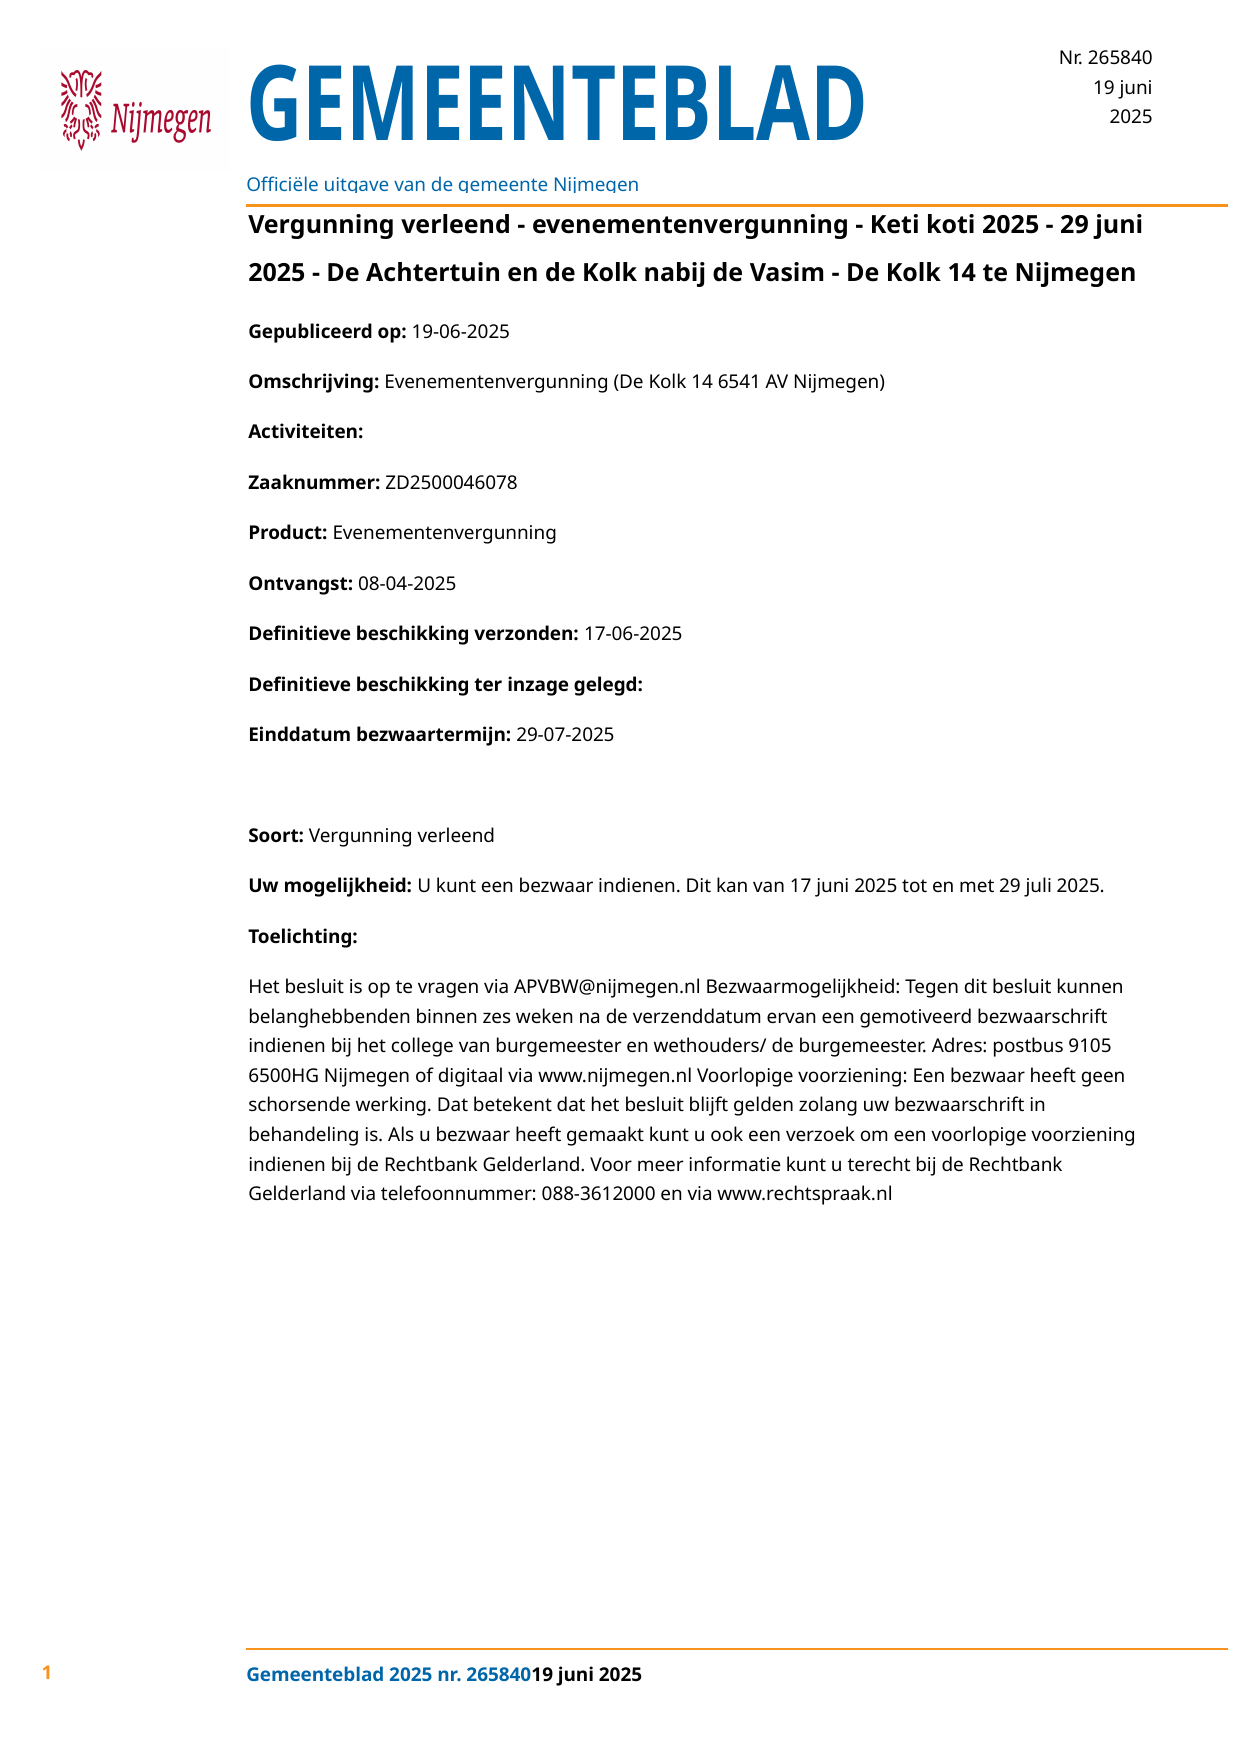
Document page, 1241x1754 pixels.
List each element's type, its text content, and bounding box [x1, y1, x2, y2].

text Ontvangst: 08-04-2025 [248, 570, 1152, 596]
text Definitieve beschikking verzonden: 17-06-2025 [248, 620, 1152, 646]
text Toelichting: [248, 923, 1152, 949]
text Het besluit is op te vragen via APVBW@nijmegen.nl Bezwaarmogelijkheid: Tegen dit besluit kunnen belanghebbenden binnen zes weken na de verzenddatum ervan een gemotiveerd bezwaarschrift indienen bij het college van burgemeester en wethouders/ de burgemeester. Adres: postbus 9105 6500HG Nijmegen of digitaal via www.nijmegen.nl Voorlopige voorziening: Een bezwaar heeft geen schorsende werking. Dat betekent dat het besluit blijft gelden zolang uw bezwaarschrift in behandeling is. Als u bezwaar heeft gemaakt kunt u ook een verzoek om een voorlopige voorziening indienen bij de Rechtbank Gelderland. Voor meer informatie kunt u terecht bij de Rechtbank Gelderland via telefoonnummer: 088-3612000 en via www.rechtspraak.nl [248, 973, 1152, 1206]
text Soort: Vergunning verleend [248, 822, 1152, 848]
text Zaaknummer: ZD2500046078 [248, 469, 1152, 495]
text Einddatum bezwaartermijn: 29-07-2025 [248, 721, 1152, 747]
text Gepubliceerd op: 19-06-2025 [248, 318, 1152, 344]
text Definitieve beschikking ter inzage gelegd: [248, 671, 1152, 697]
text Vergunning verleend - evenementenvergunning - Keti koti 2025 - 29 juni 2025 - De Achtertuin en de Kolk nabij de Vasim - De Kolk 14 te Nijmegen [248, 207, 1152, 288]
text Activiteiten: [248, 419, 1152, 444]
text Omschrijving: Evenementenvergunning (De Kolk 14 6541 AV Nijmegen) [248, 368, 1152, 394]
text Uw mogelijkheid: U kunt een bezwaar indienen. Dit kan van 17 juni 2025 tot en met 29 juli 2025. [248, 872, 1152, 898]
picture [41, 47, 231, 172]
text Product: Evenementenvergunning [248, 519, 1152, 545]
